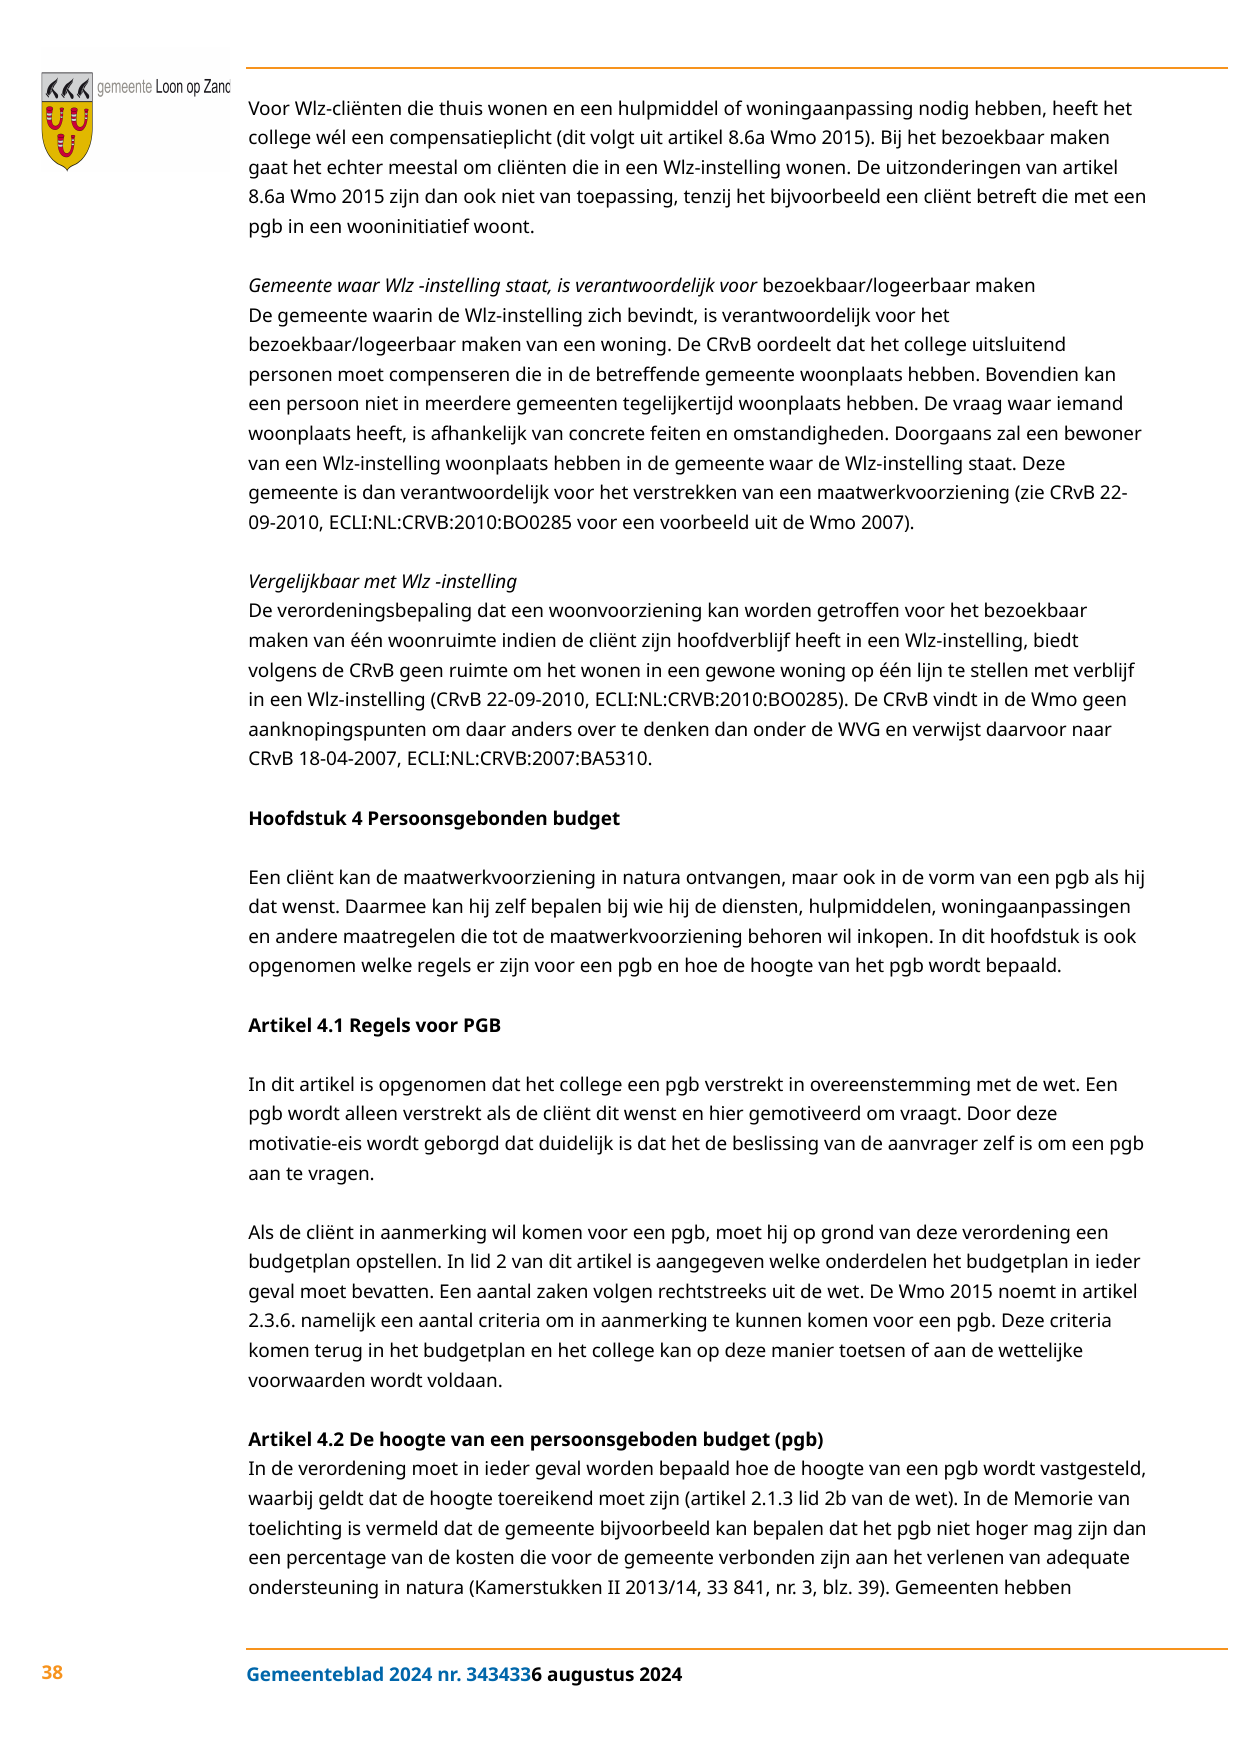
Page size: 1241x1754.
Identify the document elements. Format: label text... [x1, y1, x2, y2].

text Gemeente waar Wlz -instelling staat, is verantwoordelijk voor bezoekbaar/logeerbaar maken [248, 272, 1152, 298]
text Artikel 4.2 De hoogte van een persoonsgeboden budget (pgb) [248, 1426, 1152, 1452]
text De gemeente waarin de Wlz-instelling zich bevindt, is verantwoordelijk voor het bezoekbaar/logeerbaar maken van een woning. De CRvB oordeelt dat het college uitsluitend personen moet compenseren die in de betreffende gemeente woonplaats hebben. Bovendien kan een persoon niet in meerdere gemeenten tegelijkertijd woonplaats hebben. De vraag waar iemand woonplaats heeft, is afhankelijk van concrete feiten en omstandigheden. Doorgaans zal een bewoner van een Wlz-instelling woonplaats hebben in de gemeente waar de Wlz-instelling staat. Deze gemeente is dan verantwoordelijk voor het verstrekken van een maatwerkvoorziening (zie CRvB 22-09-2010, ECLI:NL:CRVB:2010:BO0285 voor een voorbeeld uit de Wmo 2007). [248, 302, 1152, 535]
text Hoofdstuk 4 Persoonsgebonden budget [248, 805, 1152, 831]
text De verordeningsbepaling dat een woonvoorziening kan worden getroffen voor het bezoekbaar maken van één woonruimte indien de cliënt zijn hoofdverblijf heeft in een Wlz-instelling, biedt volgens de CRvB geen ruimte om het wonen in een gewone woning op één lijn te stellen met verblijf in een Wlz-instelling (CRvB 22-09-2010, ECLI:NL:CRVB:2010:BO0285). De CRvB vindt in de Wmo geen aanknopingspunten om daar anders over te denken dan onder de WVG en verwijst daarvoor naar CRvB 18-04-2007, ECLI:NL:CRVB:2007:BA5310. [248, 598, 1152, 771]
text Een cliënt kan de maatwerkvoorziening in natura ontvangen, maar ook in de vorm van een pgb als hij dat wenst. Daarmee kan hij zelf bepalen bij wie hij de diensten, hulpmiddelen, woningaanpassingen en andere maatregelen die tot de maatwerkvoorziening behoren wil inkopen. In dit hoofdstuk is ook opgenomen welke regels er zijn voor een pgb en hoe de hoogte van het pgb wordt bepaald. [248, 864, 1152, 978]
text Voor Wlz-cliënten die thuis wonen en een hulpmiddel of woningaanpassing nodig hebben, heeft het college wél een compensatieplicht (dit volgt uit artikel 8.6a Wmo 2015). Bij het bezoekbaar maken gaat het echter meestal om cliënten die in een Wlz-instelling wonen. De uitzonderingen van artikel 8.6a Wmo 2015 zijn dan ook niet van toepassing, tenzij het bijvoorbeeld een cliënt betreft die met een pgb in een wooninitiatief woont. [248, 95, 1152, 239]
text Artikel 4.1 Regels voor PGB [248, 1012, 1152, 1038]
text In dit artikel is opgenomen dat het college een pgb verstrekt in overeenstemming met de wet. Een pgb wordt alleen verstrekt als de cliënt dit wenst en hier gemotiveerd om vraagt. Door deze motivatie-eis wordt geborgd dat duidelijk is dat het de beslissing van de aanvrager zelf is om een pgb aan te vragen. [248, 1071, 1152, 1186]
text In de verordening moet in ieder geval worden bepaald hoe de hoogte van een pgb wordt vastgesteld, waarbij geldt dat de hoogte toereikend moet zijn (artikel 2.1.3 lid 2b van de wet). In de Memorie van toelichting is vermeld dat de gemeente bijvoorbeeld kan bepalen dat het pgb niet hoger mag zijn dan een percentage van de kosten die voor de gemeente verbonden zijn aan het verlenen van adequate ondersteuning in natura (Kamerstukken II 2013/14, 33 841, nr. 3, blz. 39). Gemeenten hebben [248, 1456, 1152, 1600]
text Als de cliënt in aanmerking wil komen voor een pgb, moet hij op grond van deze verordening een budgetplan opstellen. In lid 2 van dit artikel is aangegeven welke onderdelen het budgetplan in ieder geval moet bevatten. Een aantal zaken volgen rechtstreeks uit de wet. De Wmo 2015 noemt in artikel 2.3.6. namelijk een aantal criteria om in aanmerking te kunnen komen voor een pgb. Deze criteria komen terug in het budgetplan en het college kan op deze manier toetsen of aan de wettelijke voorwaarden wordt voldaan. [248, 1219, 1152, 1393]
picture [41, 47, 231, 172]
text Vergelijkbaar met Wlz -instelling [248, 568, 1152, 594]
